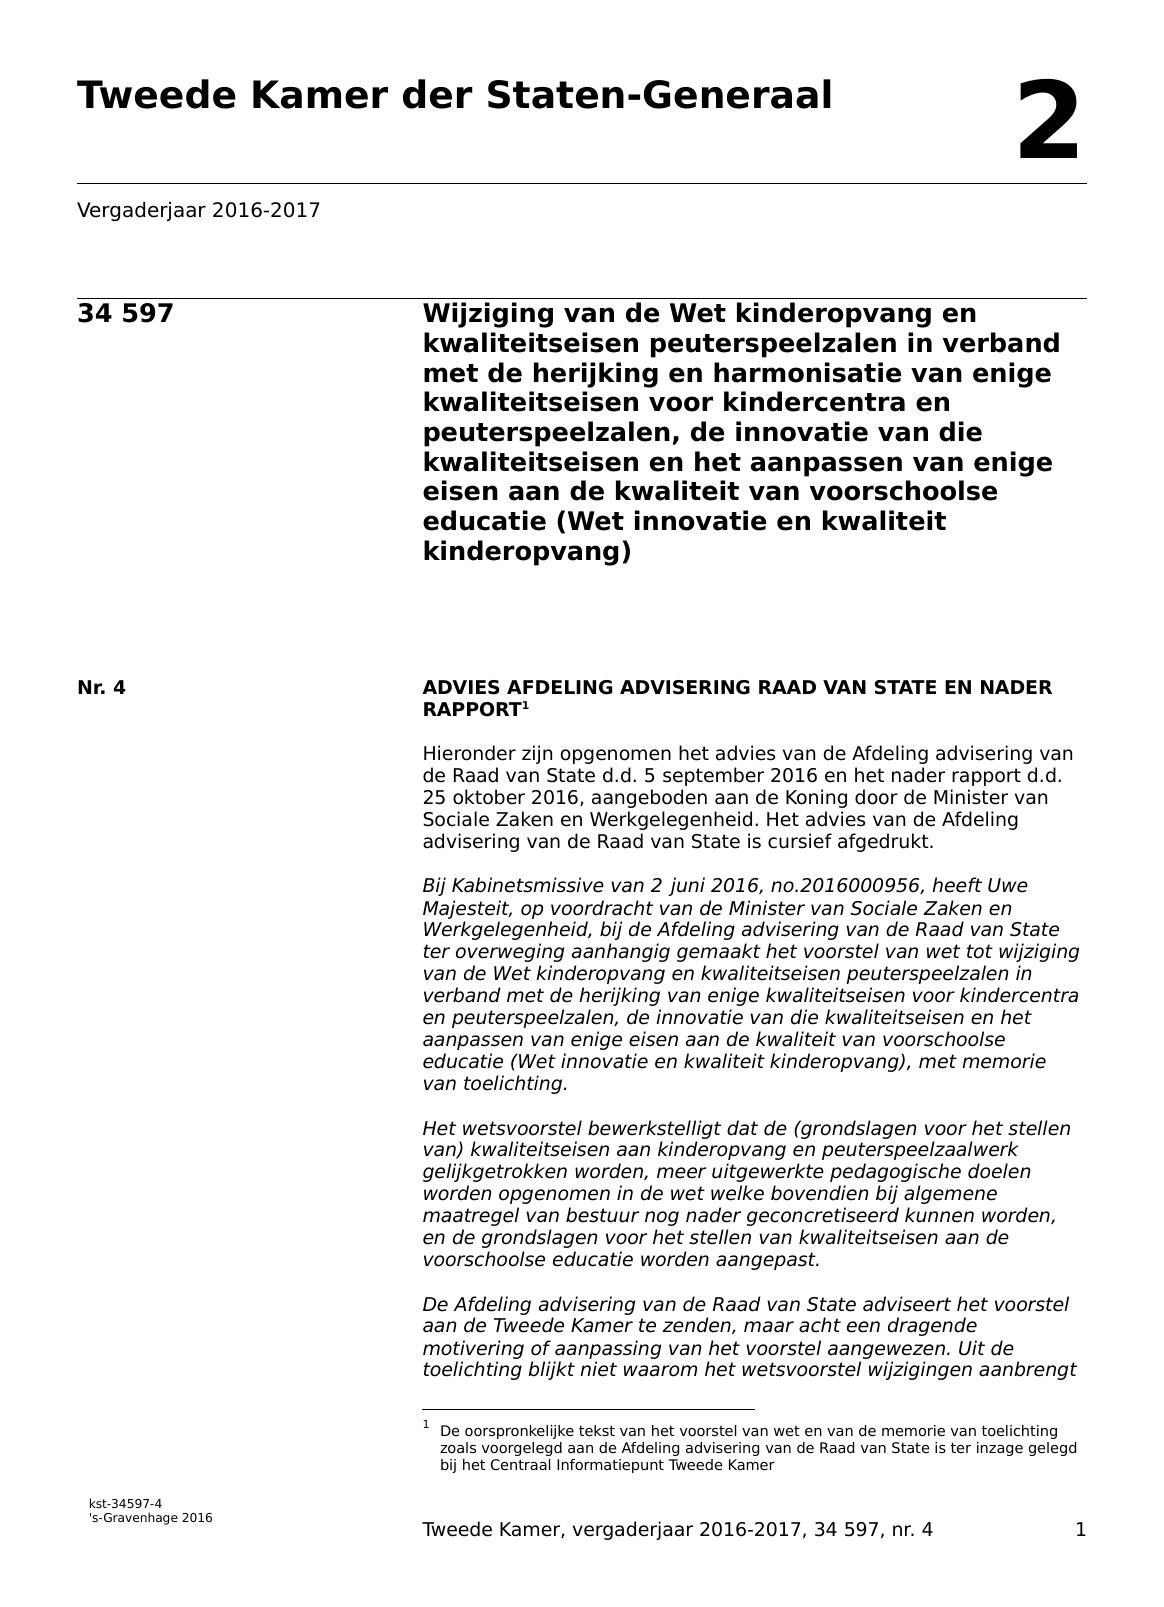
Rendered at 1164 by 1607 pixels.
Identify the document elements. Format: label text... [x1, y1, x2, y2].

table_header Tweede Kamer der Staten-Generaal [77, 59, 886, 183]
text Bij Kabinetsmissive van 2 juni 2016, no.2016000956, heeft Uwe Majesteit, op voordracht van de Minister van Sociale Zaken en Werkgelegenheid, bij de Afdeling advisering van de Raad van State ter overweging aanhangig gemaakt het voorstel van wet tot wijziging van de Wet kinderopvang en kwaliteitseisen peuterspeelzalen in verband met de herijking van enige kwaliteitseisen voor kindercentra en peuterspeelzalen, de innovatie van die kwaliteitseisen en het aanpassen van enige eisen aan de kwaliteit van voorschoolse educatie (Wet innovatie en kwaliteit kinderopvang), met memorie van toelichting. [422, 875, 1087, 1095]
subtitle Nr. 4 ADVIES AFDELING ADVISERING RAAD VAN STATE EN NADER RAPPORT [77, 677, 1087, 721]
text Hieronder zijn opgenomen het advies van de Afdeling advisering van de Raad van State d.d. 5 september 2016 en het nader rapport d.d. 25 oktober 2016, aangeboden aan de Koning door de Minister van Sociale Zaken en Werkgelegenheid. Het advies van de Afdeling advisering van de Raad van State is cursief afgedrukt. [422, 743, 1087, 853]
table_cell Vergaderjaar 2016-2017 [77, 184, 1087, 298]
text De oorspronkelijke tekst van het voorstel van wet en van de memorie van toelichting zoals voorgelegd aan de Afdeling advisering van de Raad van State is ter inzage gelegd bij het Centraal Informatiepunt Tweede Kamer [422, 1418, 1087, 1474]
table_header 2 [886, 59, 1087, 183]
text 's-Gravenhage 2016 [88, 1511, 323, 1525]
subtitle 34 597 Wijziging van de Wet kinderopvang en kwaliteitseisen peuterspeelzalen in verband met de herijking en harmonisatie van enige kwaliteitseisen voor kindercentra en peuterspeelzalen, de innovatie van die kwaliteitseisen en het aanpassen van enige eisen aan de kwaliteit van voorschoolse educatie (Wet innovatie en kwaliteit kinderopvang) [77, 299, 1087, 566]
text Het wetsvoorstel bewerkstelligt dat de (grondslagen voor het stellen van) kwaliteitseisen aan kinderopvang en peuterspeelzaalwerk gelijkgetrokken worden, meer uitgewerkte pedagogische doelen worden opgenomen in de wet welke bovendien bij algemene maatregel van bestuur nog nader geconcretiseerd kunnen worden, en de grondslagen voor het stellen van kwaliteitseisen aan de voorschoolse educatie worden aangepast. [422, 1117, 1087, 1271]
text De Afdeling advisering van de Raad van State adviseert het voorstel aan de Tweede Kamer te zenden, maar acht een dragende motivering of aanpassing van het voorstel aangewezen. Uit de toelichting blijkt niet waarom het wetsvoorstel wijzigingen aanbrengt [422, 1293, 1087, 1381]
text kst-34597-4 [88, 1497, 323, 1511]
